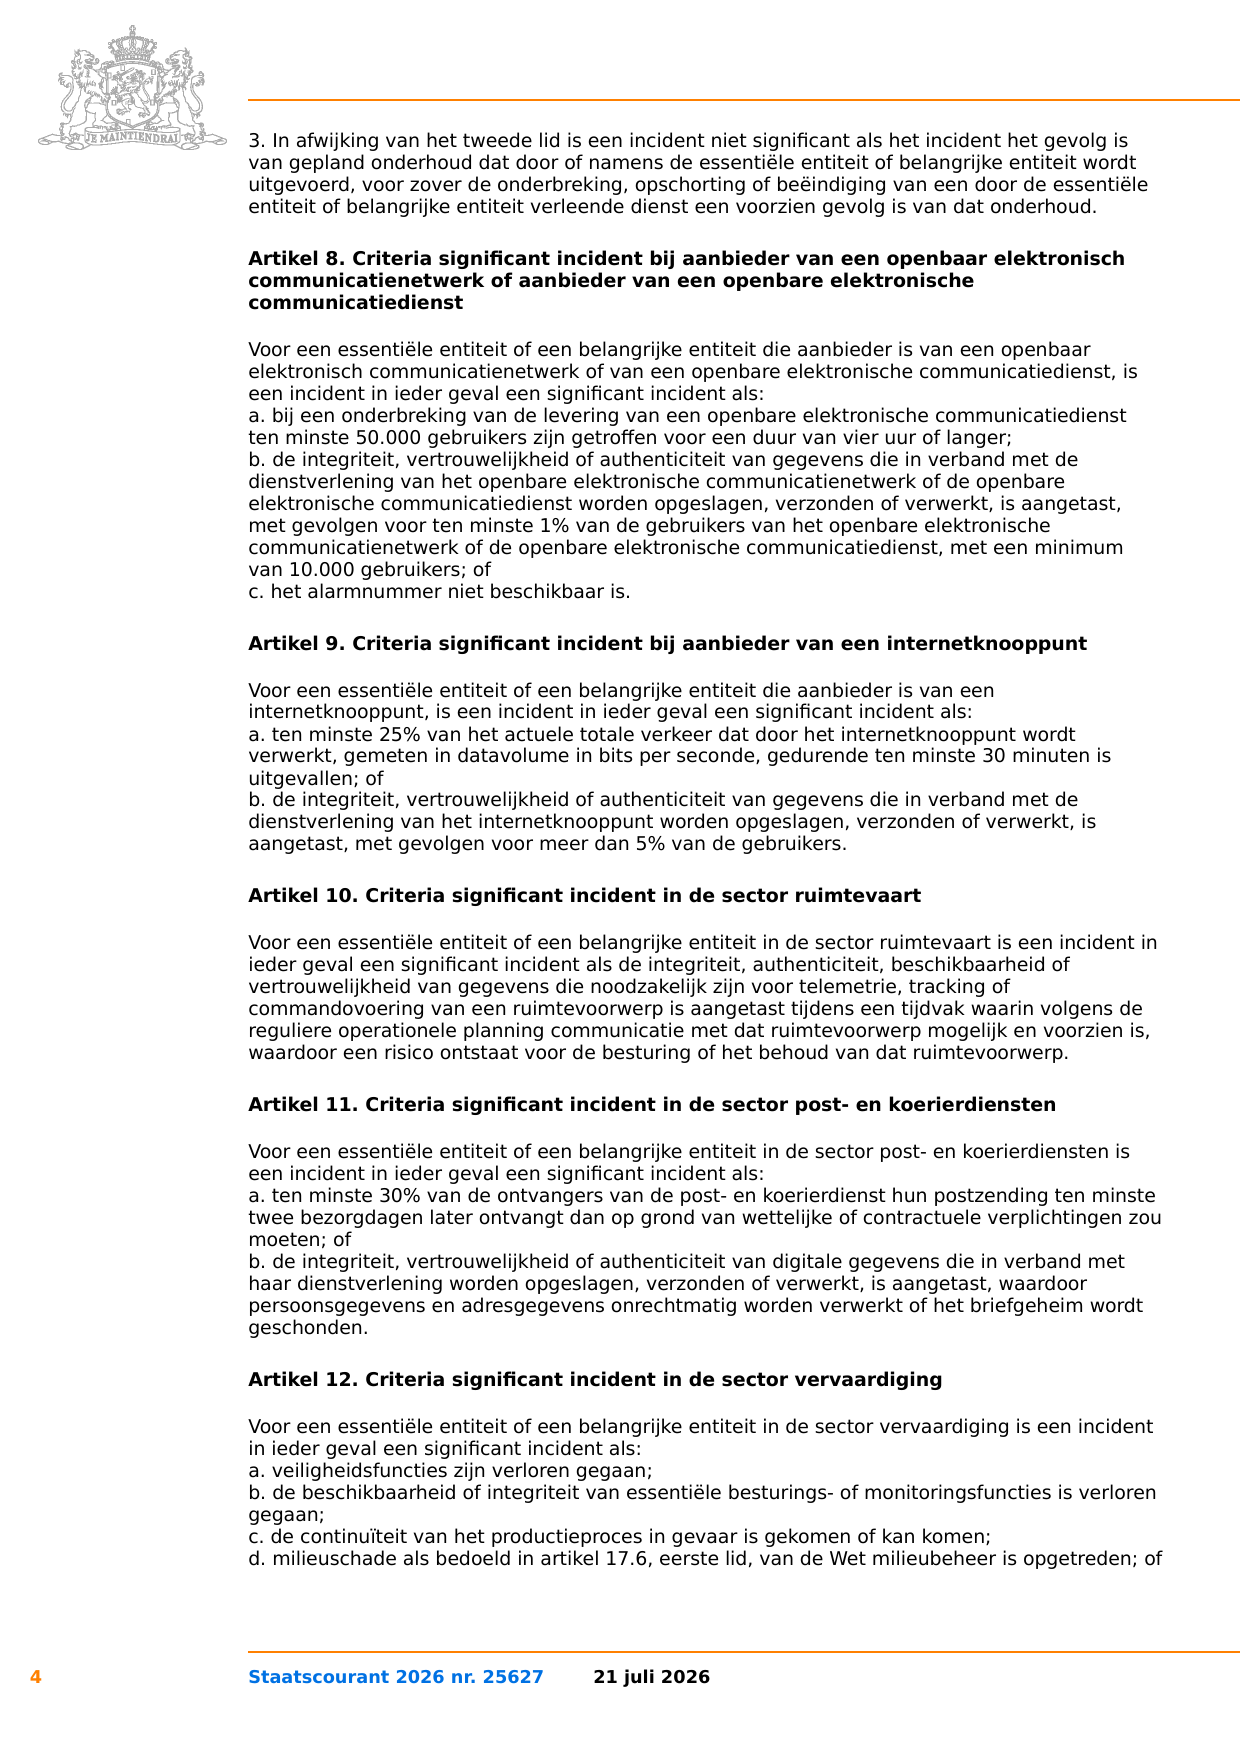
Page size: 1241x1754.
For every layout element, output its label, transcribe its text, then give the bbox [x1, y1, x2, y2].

subtitle Artikel 11. Criteria significant incident in de sector post- en koerierdiensten [248, 1094, 1163, 1116]
text a. ten minste 30% van de ontvangers van de post- en koerierdienst hun postzending ten minste twee bezorgdagen later ontvangt dan op grond van wettelijke of contractuele verplichtingen zou moeten; of [248, 1185, 1163, 1251]
text a. bij een onderbreking van de levering van een openbare elektronische communicatiedienst ten minste 50.000 gebruikers zijn getroffen voor een duur van vier uur of langer; [248, 405, 1163, 449]
picture [38, 25, 227, 150]
text a. ten minste 25% van het actuele totale verkeer dat door het internetknooppunt wordt verwerkt, gemeten in datavolume in bits per seconde, gedurende ten minste 30 minuten is uitgevallen; of [248, 723, 1163, 789]
text a. veiligheidsfuncties zijn verloren gegaan; [248, 1460, 1163, 1482]
text c. de continuïteit van het productieproces in gevaar is gekomen of kan komen; [248, 1526, 1163, 1548]
text Voor een essentiële entiteit of een belangrijke entiteit in de sector ruimtevaart is een incident in ieder geval een significant incident als de integriteit, authenticiteit, beschikbaarheid of vertrouwelijkheid van gegevens die noodzakelijk zijn voor telemetrie, tracking of commandovoering van een ruimtevoorwerp is aangetast tijdens een tijdvak waarin volgens de reguliere operationele planning communicatie met dat ruimtevoorwerp mogelijk en voorzien is, waardoor een risico ontstaat voor de besturing of het behoud van dat ruimtevoorwerp. [248, 932, 1163, 1064]
text b. de integriteit, vertrouwelijkheid of authenticiteit van digitale gegevens die in verband met haar dienstverlening worden opgeslagen, verzonden of verwerkt, is aangetast, waardoor persoonsgegevens en adresgegevens onrechtmatig worden verwerkt of het briefgeheim wordt geschonden. [248, 1251, 1163, 1339]
text 3. In afwijking van het tweede lid is een incident niet significant als het incident het gevolg is van gepland onderhoud dat door of namens de essentiële entiteit of belangrijke entiteit wordt uitgevoerd, voor zover de onderbreking, opschorting of beëindiging van een door de essentiële entiteit of belangrijke entiteit verleende dienst een voorzien gevolg is van dat onderhoud. [248, 130, 1163, 218]
text b. de integriteit, vertrouwelijkheid of authenticiteit van gegevens die in verband met de dienstverlening van het internetknooppunt worden opgeslagen, verzonden of verwerkt, is aangetast, met gevolgen voor meer dan 5% van de gebruikers. [248, 789, 1163, 855]
text Voor een essentiële entiteit of een belangrijke entiteit in de sector vervaardiging is een incident in ieder geval een significant incident als: [248, 1416, 1163, 1460]
text Voor een essentiële entiteit of een belangrijke entiteit die aanbieder is van een internetknooppunt, is een incident in ieder geval een significant incident als: [248, 679, 1163, 723]
subtitle Artikel 12. Criteria significant incident in de sector vervaardiging [248, 1369, 1163, 1391]
text Voor een essentiële entiteit of een belangrijke entiteit in de sector post- en koerierdiensten is een incident in ieder geval een significant incident als: [248, 1141, 1163, 1185]
text b. de beschikbaarheid of integriteit van essentiële besturings- of monitoringsfuncties is verloren gegaan; [248, 1482, 1163, 1526]
text b. de integriteit, vertrouwelijkheid of authenticiteit van gegevens die in verband met de dienstverlening van het openbare elektronische communicatienetwerk of de openbare elektronische communicatiedienst worden opgeslagen, verzonden of verwerkt, is aangetast, met gevolgen voor ten minste 1% van de gebruikers van het openbare elektronische communicatienetwerk of de openbare elektronische communicatiedienst, met een minimum van 10.000 gebruikers; of [248, 449, 1163, 581]
text Voor een essentiële entiteit of een belangrijke entiteit die aanbieder is van een openbaar elektronisch communicatienetwerk of van een openbare elektronische communicatiedienst, is een incident in ieder geval een significant incident als: [248, 339, 1163, 405]
subtitle Artikel 10. Criteria significant incident in de sector ruimtevaart [248, 885, 1163, 907]
text c. het alarmnummer niet beschikbaar is. [248, 581, 1163, 602]
subtitle Artikel 8. Criteria significant incident bij aanbieder van een openbaar elektronisch communicatienetwerk of aanbieder van een openbare elektronische communicatiedienst [248, 248, 1163, 314]
text d. milieuschade als bedoeld in artikel 17.6, eerste lid, van de Wet milieubeheer is opgetreden; of [248, 1548, 1163, 1570]
subtitle Artikel 9. Criteria significant incident bij aanbieder van een internetknooppunt [248, 632, 1163, 654]
